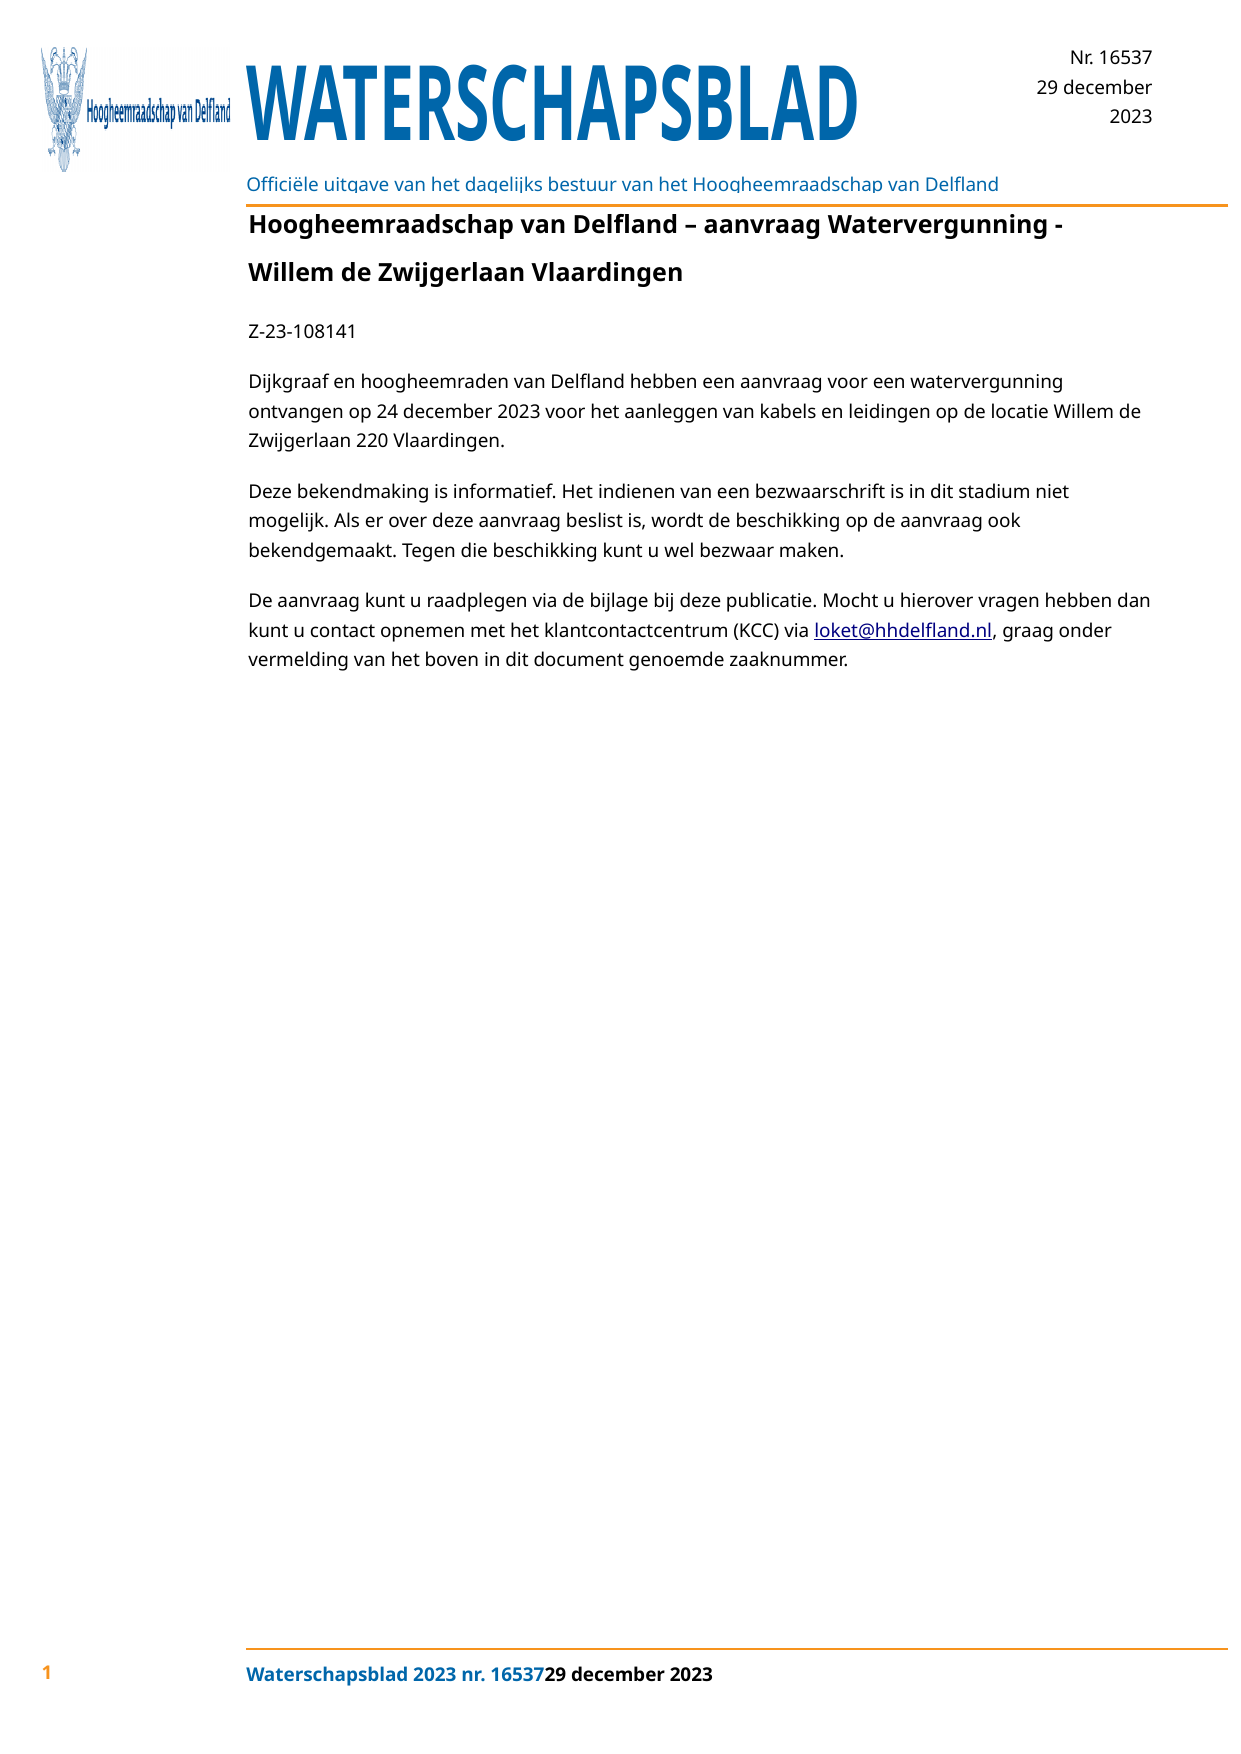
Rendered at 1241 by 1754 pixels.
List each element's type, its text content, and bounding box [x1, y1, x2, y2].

text Z-23-108141 [248, 318, 1152, 344]
text Hoogheemraadschap van Delfland – aanvraag Watervergunning - Willem de Zwijgerlaan Vlaardingen [248, 207, 1152, 288]
text Dijkgraaf en hoogheemraden van Delfland hebben een aanvraag voor een watervergunning ontvangen op 24 december 2023 voor het aanleggen van kabels en leidingen op de locatie Willem de Zwijgerlaan 220 Vlaardingen. [248, 368, 1152, 453]
text Deze bekendmaking is informatief. Het indienen van een bezwaarschrift is in dit stadium niet mogelijk. Als er over deze aanvraag beslist is, wordt de beschikking op de aanvraag ook bekendgemaakt. Tegen die beschikking kunt u wel bezwaar maken. [248, 478, 1152, 563]
text De aanvraag kunt u raadplegen via de bijlage bij deze publicatie. Mocht u hierover vragen hebben dan kunt u contact opnemen met het klantcontactcentrum (KCC) via loket@hhdelfland.nl, graag onder vermelding van het boven in dit document genoemde zaaknummer. [248, 587, 1152, 672]
picture [41, 47, 231, 172]
